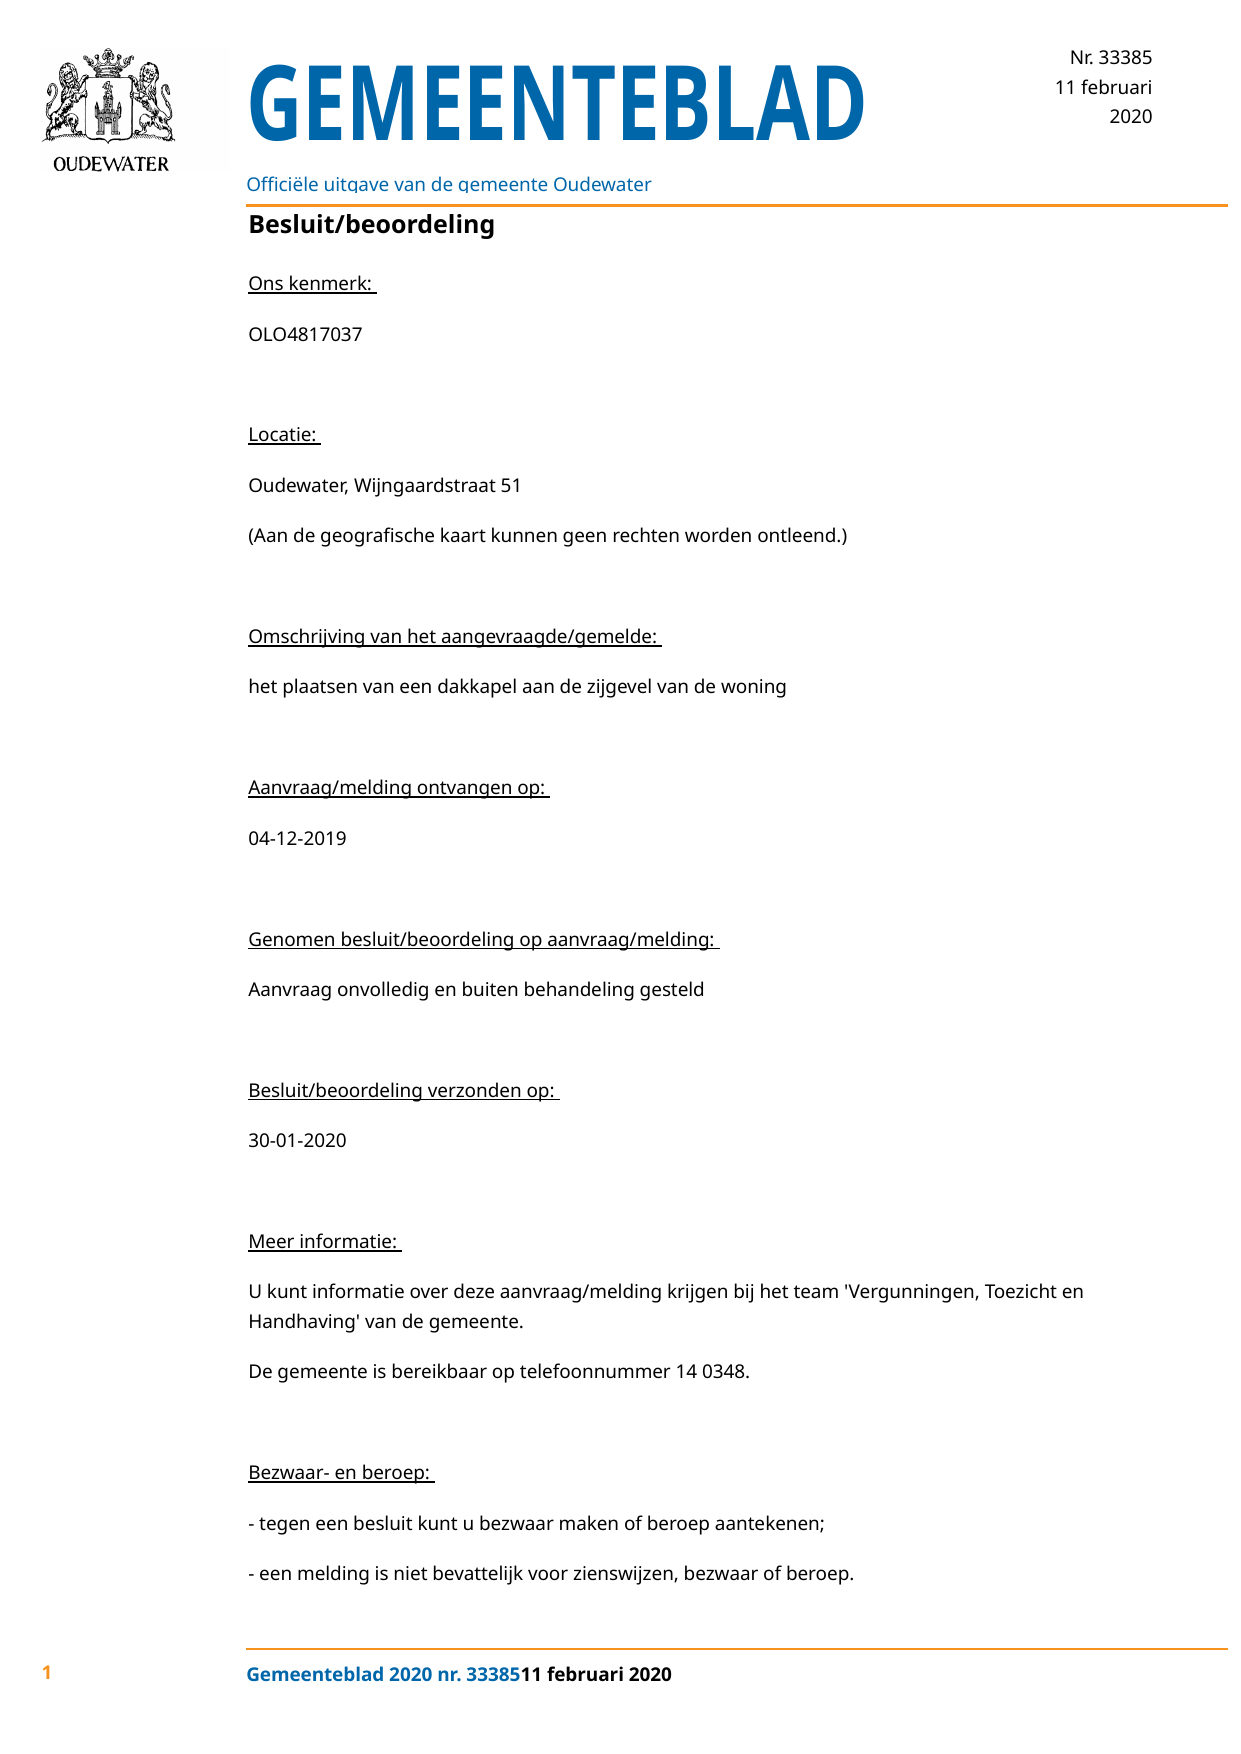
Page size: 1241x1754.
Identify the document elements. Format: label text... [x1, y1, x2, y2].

text Aanvraag/melding ontvangen op: [248, 774, 1152, 800]
text - tegen een besluit kunt u bezwaar maken of beroep aantekenen; [248, 1510, 1152, 1536]
picture [41, 47, 231, 172]
text 30-01-2020 [248, 1127, 1152, 1153]
text Besluit/beoordeling [248, 207, 1152, 241]
text U kunt informatie over deze aanvraag/melding krijgen bij het team 'Vergunningen, Toezicht en Handhaving' van de gemeente. [248, 1279, 1152, 1334]
text OLO4817037 [248, 321, 1152, 346]
text Bezwaar- en beroep: [248, 1459, 1152, 1485]
text het plaatsen van een dakkapel aan de zijgevel van de woning [248, 674, 1152, 699]
text Locatie: [248, 422, 1152, 447]
text Besluit/beoordeling verzonden op: [248, 1077, 1152, 1103]
text Meer informatie: [248, 1228, 1152, 1254]
text - een melding is niet bevattelijk voor zienswijzen, bezwaar of beroep. [248, 1560, 1152, 1586]
text De gemeente is bereikbaar op telefoonnummer 14 0348. [248, 1359, 1152, 1384]
text Omschrijving van het aangevraagde/gemelde: [248, 623, 1152, 649]
text Genomen besluit/beoordeling op aanvraag/melding: [248, 926, 1152, 951]
text Ons kenmerk: [248, 270, 1152, 296]
text Oudewater, Wijngaardstraat 51 [248, 472, 1152, 498]
text Aanvraag onvolledig en buiten behandeling gesteld [248, 976, 1152, 1002]
text (Aan de geografische kaart kunnen geen rechten worden ontleend.) [248, 522, 1152, 548]
text 04-12-2019 [248, 825, 1152, 851]
